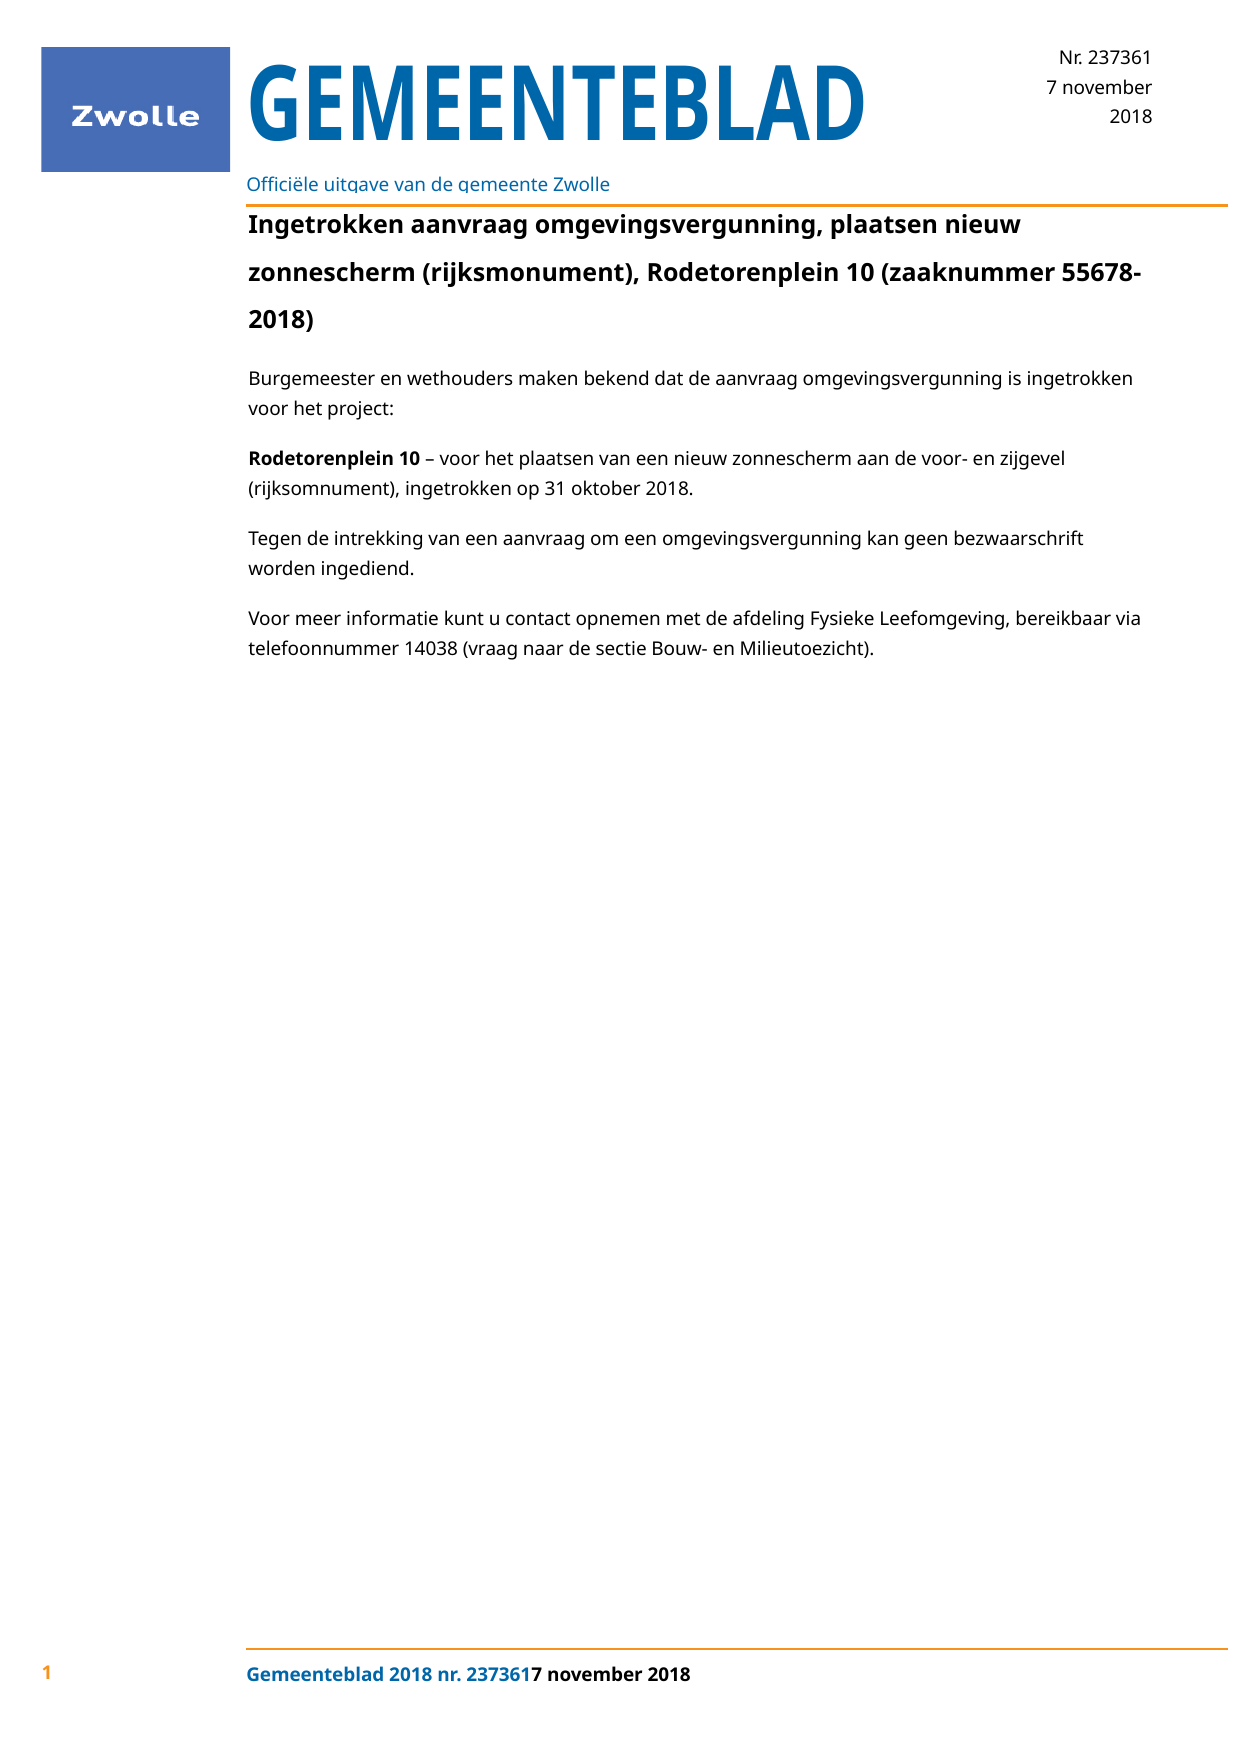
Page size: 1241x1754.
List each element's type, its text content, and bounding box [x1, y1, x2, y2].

picture [41, 47, 231, 172]
text Rodetorenplein 10 – voor het plaatsen van een nieuw zonnescherm aan de voor- en zijgevel (rijksomnument), ingetrokken op 31 oktober 2018. [248, 446, 1152, 501]
text Voor meer informatie kunt u contact opnemen met de afdeling Fysieke Leefomgeving, bereikbaar via telefoonnummer 14038 (vraag naar de sectie Bouw- en Milieutoezicht). [248, 606, 1152, 661]
text Ingetrokken aanvraag omgevingsvergunning, plaatsen nieuw zonnescherm (rijksmonument), Rodetorenplein 10 (zaaknummer 55678-2018) [248, 207, 1152, 336]
text Burgemeester en wethouders maken bekend dat de aanvraag omgevingsvergunning is ingetrokken voor het project: [248, 366, 1152, 421]
text Tegen de intrekking van een aanvraag om een omgevingsvergunning kan geen bezwaarschrift worden ingediend. [248, 526, 1152, 581]
